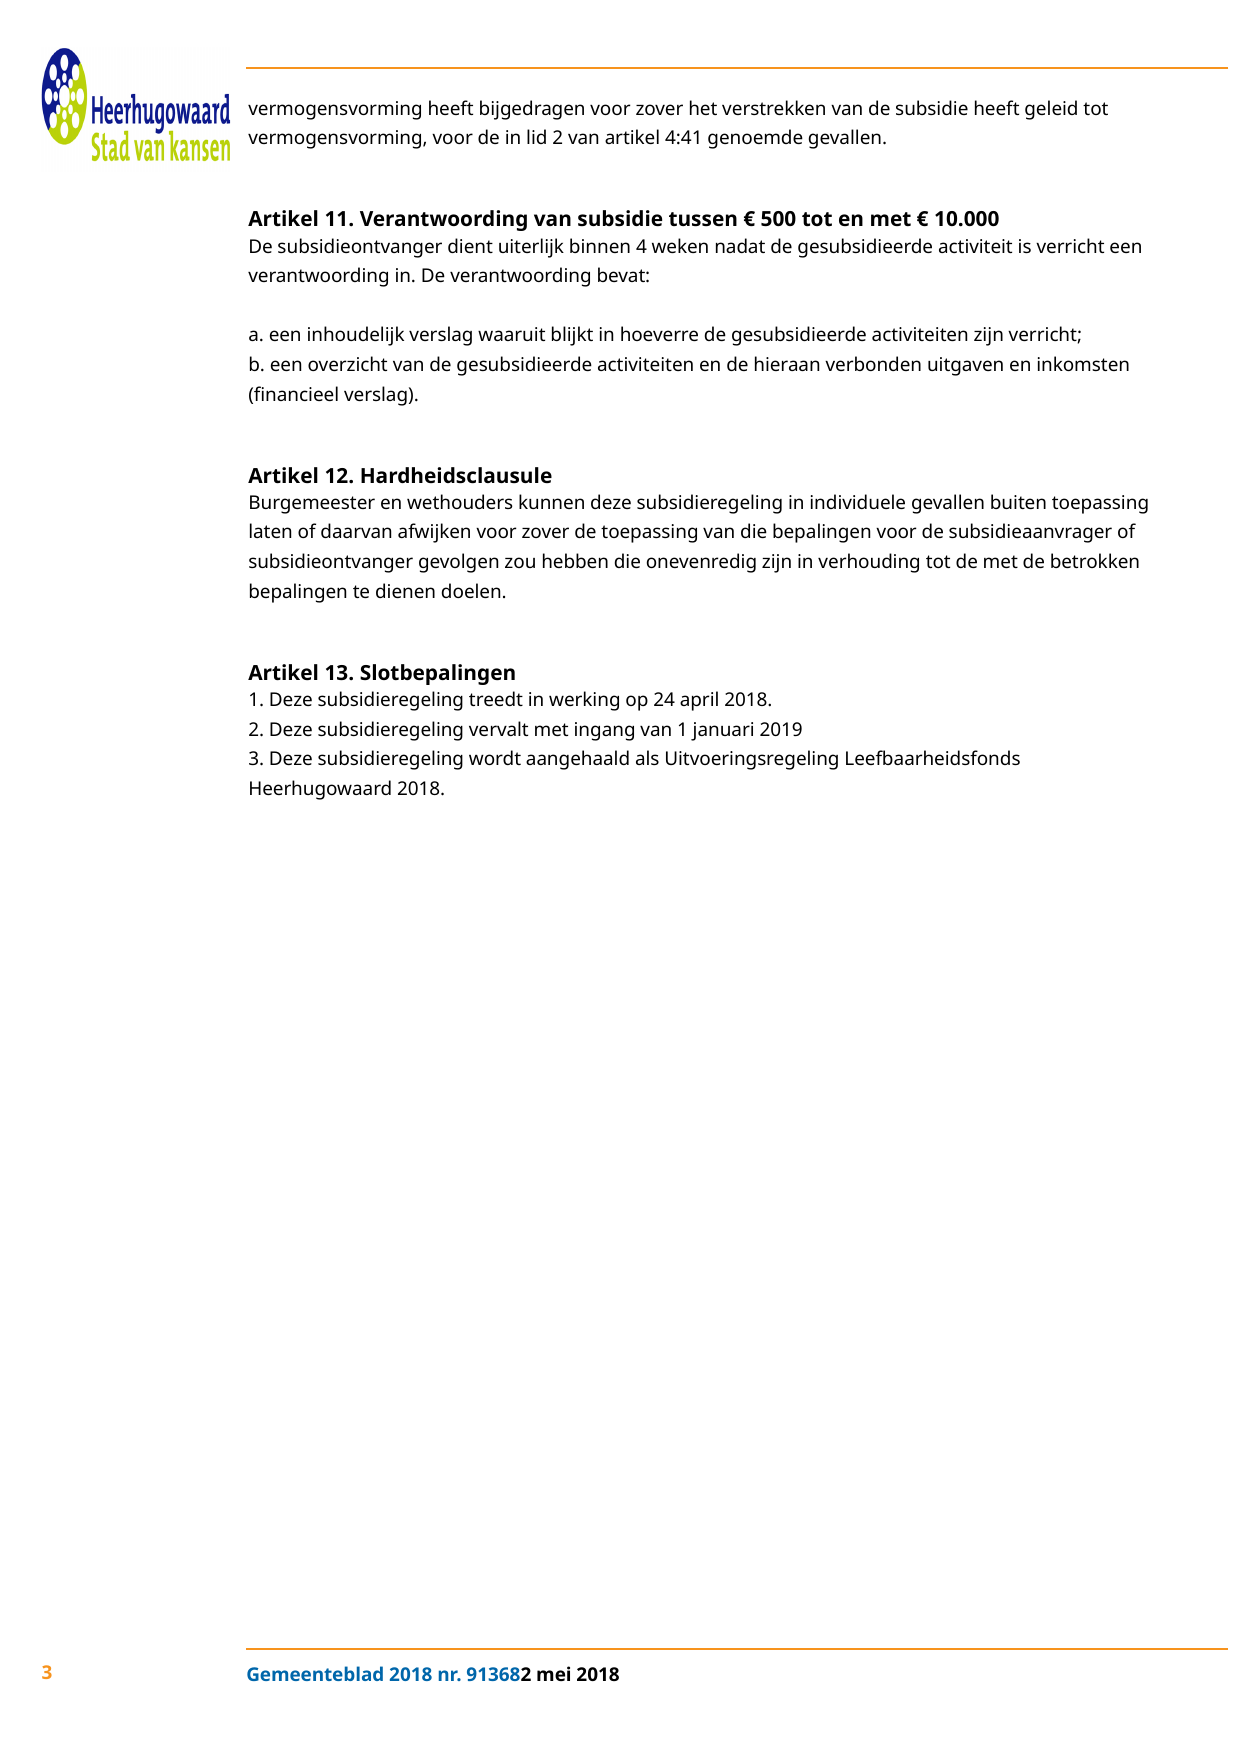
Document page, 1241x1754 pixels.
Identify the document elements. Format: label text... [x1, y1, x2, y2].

text Artikel 12. Hardheidsclausule [248, 461, 1152, 489]
text Artikel 11. Verantwoording van subsidie tussen € 500 tot en met € 10.000 [248, 204, 1152, 233]
text a. een inhoudelijk verslag waaruit blijkt in hoeverre de gesubsidieerde activiteiten zijn verricht; [248, 322, 1152, 347]
text 3. Deze subsidieregeling wordt aangehaald als Uitvoeringsregeling Leefbaarheidsfonds Heerhugowaard 2018. [248, 746, 1152, 801]
text b. een overzicht van de gesubsidieerde activiteiten en de hieraan verbonden uitgaven en inkomsten (financieel verslag). [248, 351, 1152, 406]
text vermogensvorming heeft bijgedragen voor zover het verstrekken van de subsidie heeft geleid tot vermogensvorming, voor de in lid 2 van artikel 4:41 genoemde gevallen. [248, 95, 1152, 150]
text Artikel 13. Slotbepalingen [248, 658, 1152, 686]
text 1. Deze subsidieregeling treedt in werking op 24 april 2018. [248, 686, 1152, 712]
text De subsidieontvanger dient uiterlijk binnen 4 weken nadat de gesubsidieerde activiteit is verricht een verantwoording in. De verantwoording bevat: [248, 233, 1152, 288]
text 2. Deze subsidieregeling vervalt met ingang van 1 januari 2019 [248, 716, 1152, 742]
text subsidieontvanger gevolgen zou hebben die onevenredig zijn in verhouding tot de met de betrokken bepalingen te dienen doelen. [248, 548, 1152, 604]
text Burgemeester en wethouders kunnen deze subsidieregeling in individuele gevallen buiten toepassing laten of daarvan afwijken voor zover de toepassing van die bepalingen voor de subsidieaanvrager of [248, 489, 1152, 544]
picture [41, 47, 231, 172]
